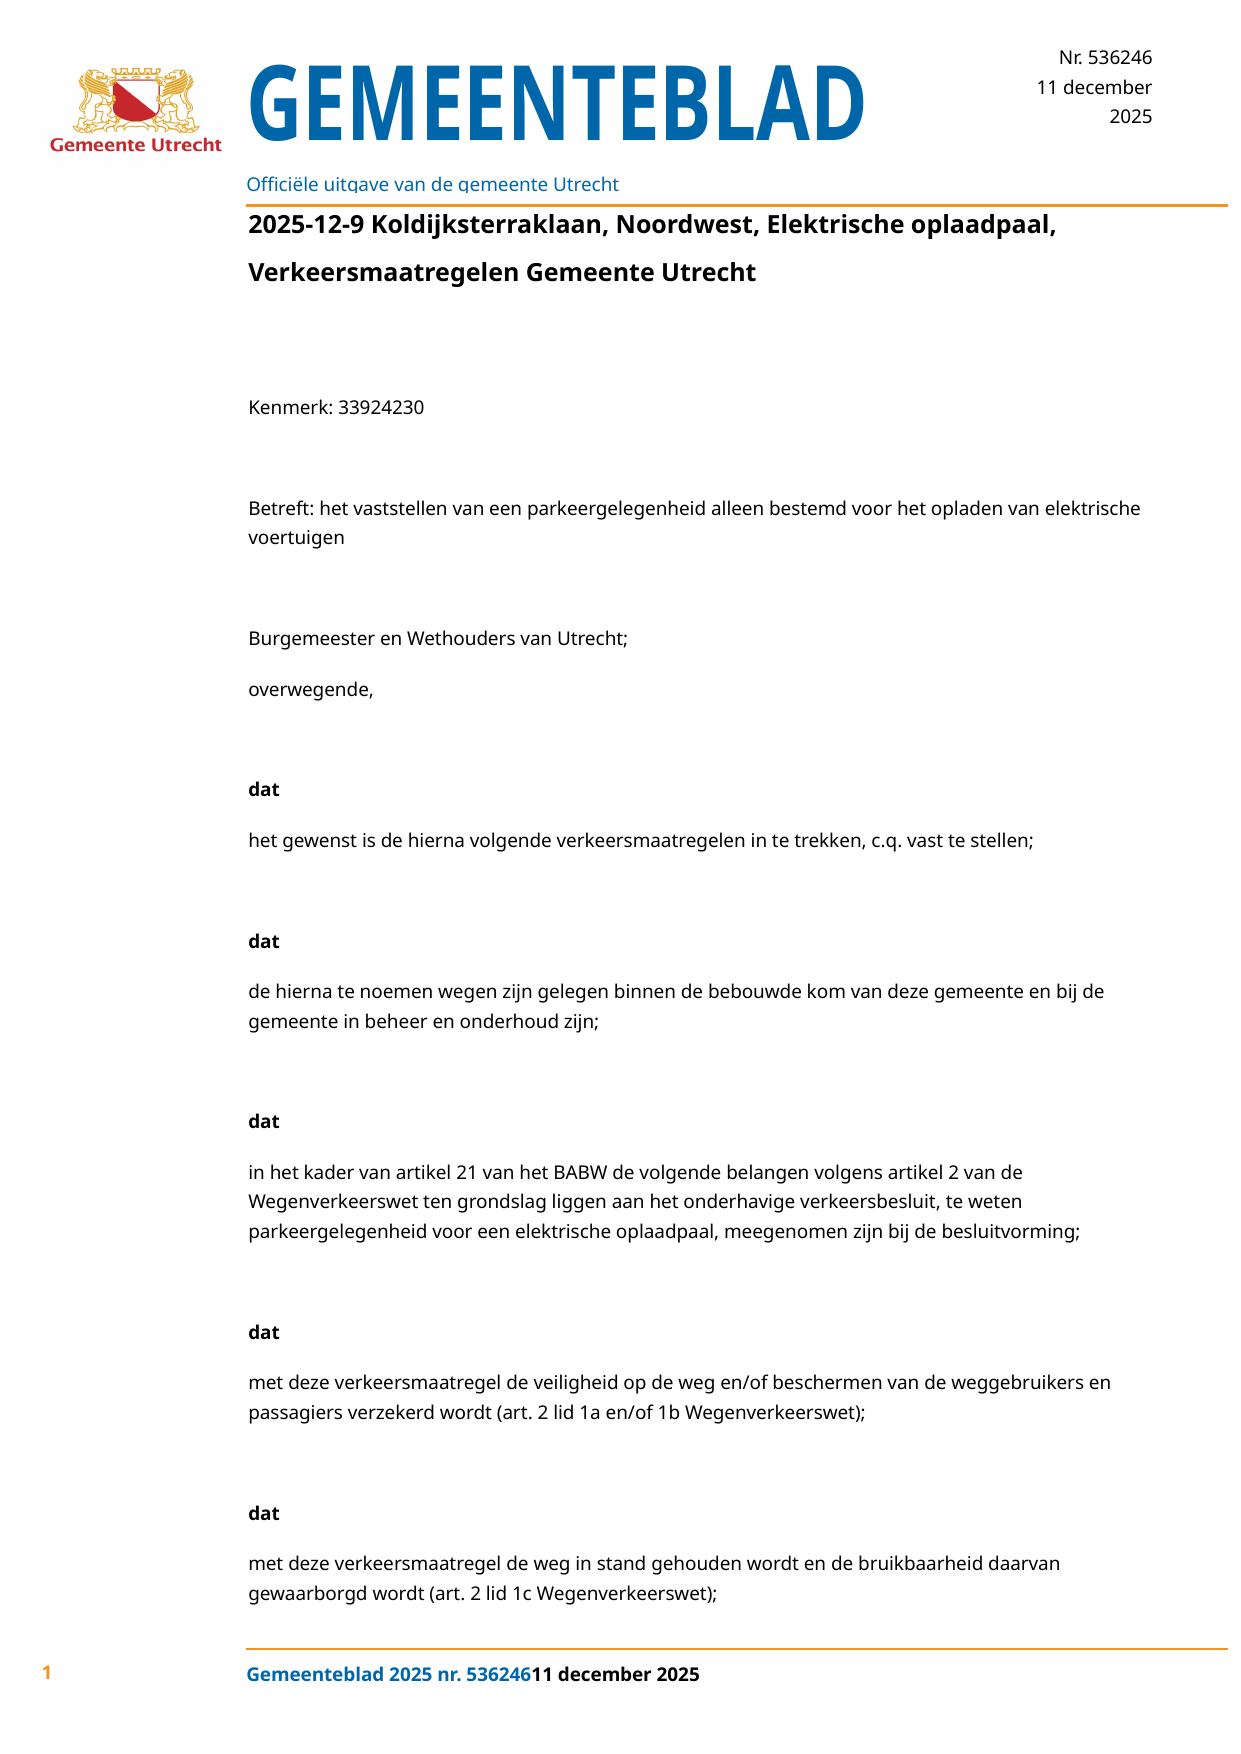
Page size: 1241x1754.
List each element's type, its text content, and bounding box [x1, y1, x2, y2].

text 2025-12-9 Koldijksterraklaan, Noordwest, Elektrische oplaadpaal, Verkeersmaatregelen Gemeente Utrecht [248, 207, 1152, 288]
text Burgemeester en Wethouders van Utrecht; [248, 625, 1152, 651]
text met deze verkeersmaatregel de veiligheid op de weg en/of beschermen van de weggebruikers en passagiers verzekerd wordt (art. 2 lid 1a en/of 1b Wegenverkeerswet); [248, 1369, 1152, 1425]
text Betreft: het vaststellen van een parkeergelegenheid alleen bestemd voor het opladen van elektrische voertuigen [248, 495, 1152, 550]
text met deze verkeersmaatregel de weg in stand gehouden wordt en de bruikbaarheid daarvan gewaarborgd wordt (art. 2 lid 1c Wegenverkeerswet); [248, 1550, 1152, 1606]
text dat [248, 1319, 1152, 1345]
text dat [248, 928, 1152, 953]
text dat [248, 1109, 1152, 1134]
text overwegende, [248, 676, 1152, 701]
text het gewenst is de hierna volgende verkeersmaatregelen in te trekken, c.q. vast te stellen; [248, 827, 1152, 853]
picture [41, 47, 231, 172]
text dat [248, 777, 1152, 802]
text in het kader van artikel 21 van het BABW de volgende belangen volgens artikel 2 van de Wegenverkeerswet ten grondslag liggen aan het onderhavige verkeersbesluit, te weten parkeergelegenheid voor een elektrische oplaadpaal, meegenomen zijn bij de besluitvorming; [248, 1159, 1152, 1244]
text dat [248, 1500, 1152, 1526]
text Kenmerk: 33924230 [248, 394, 1152, 420]
text de hierna te noemen wegen zijn gelegen binnen de bebouwde kom van deze gemeente en bij de gemeente in beheer en onderhoud zijn; [248, 978, 1152, 1033]
